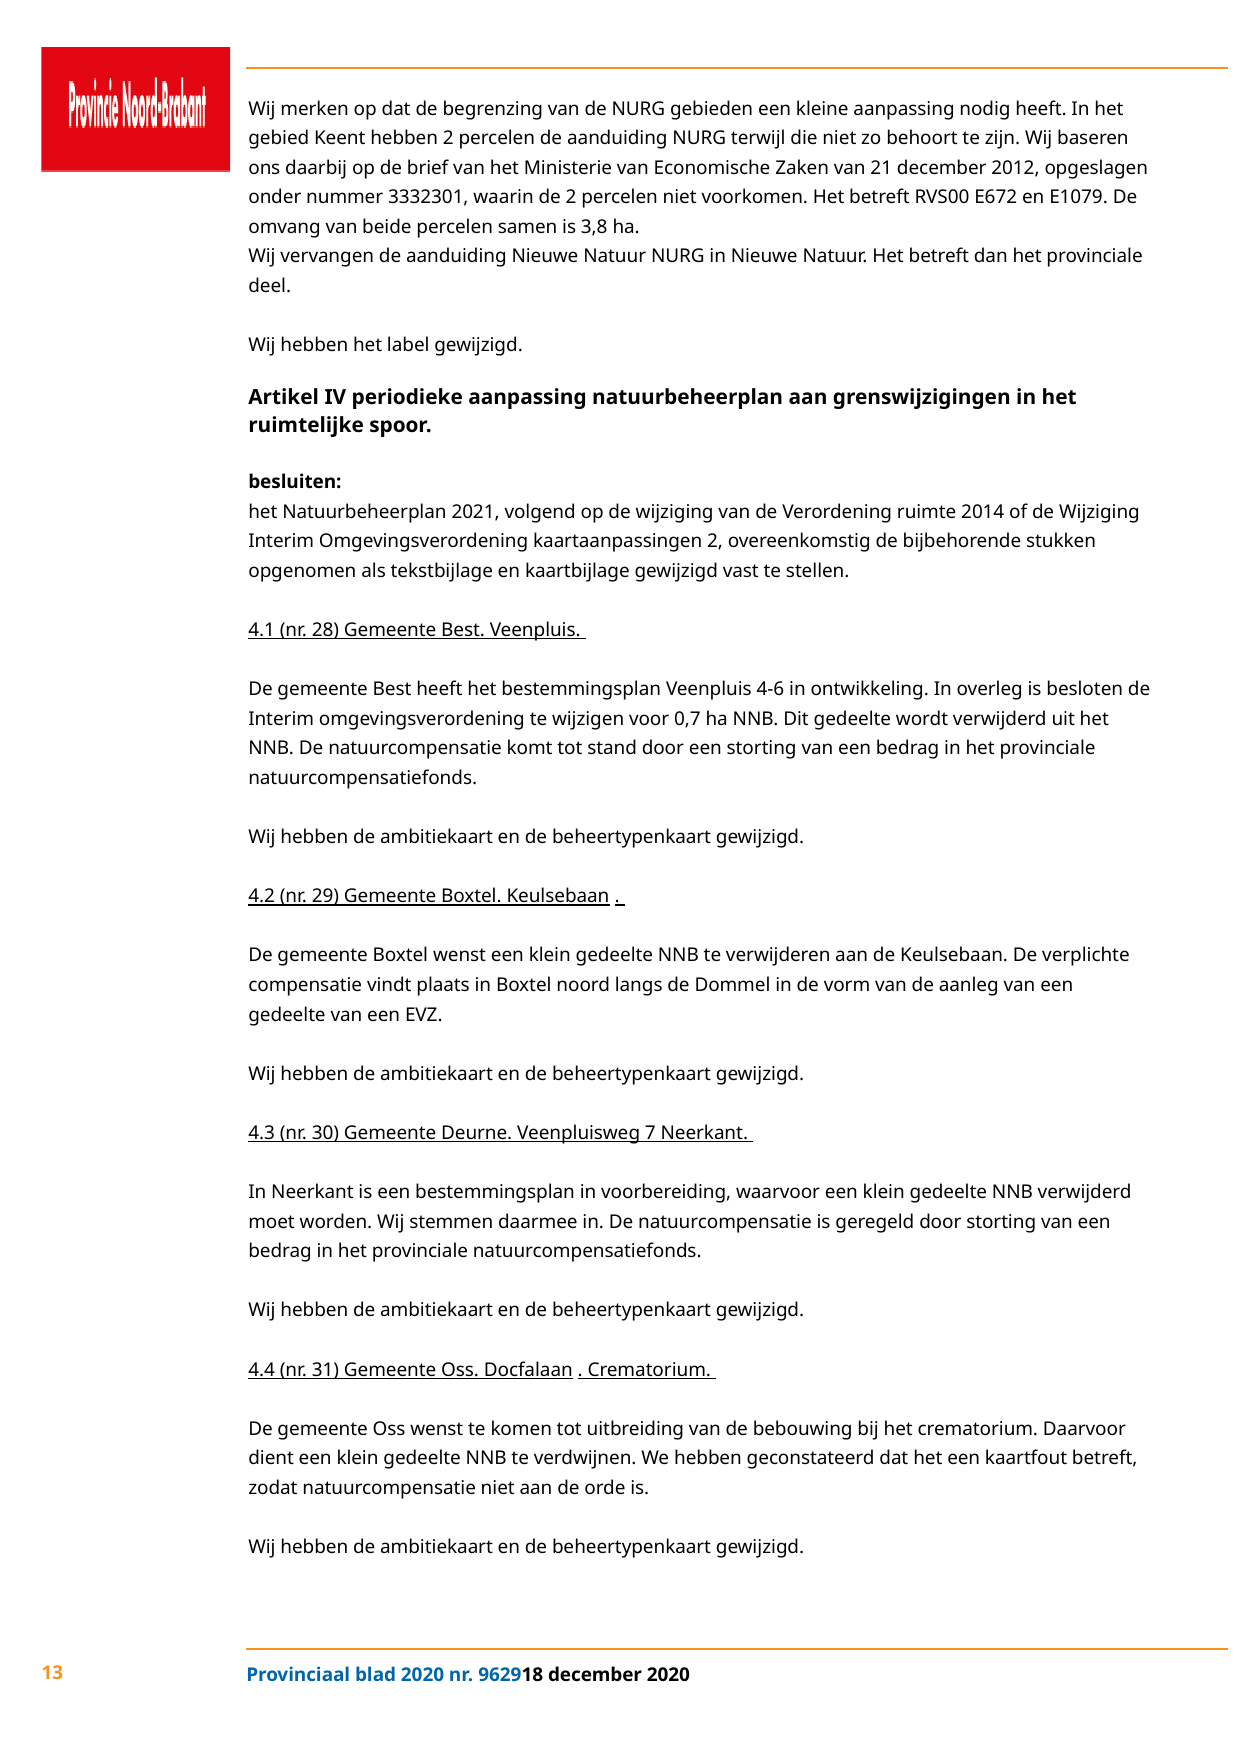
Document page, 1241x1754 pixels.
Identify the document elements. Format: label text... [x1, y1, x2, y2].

text Wij vervangen de aanduiding Nieuwe Natuur NURG in Nieuwe Natuur. Het betreft dan het provinciale deel. [248, 243, 1152, 298]
text Wij merken op dat de begrenzing van de NURG gebieden een kleine aanpassing nodig heeft. In het gebied Keent hebben 2 percelen de aanduiding NURG terwijl die niet zo behoort te zijn. Wij baseren ons daarbij op de brief van het Ministerie van Economische Zaken van 21 december 2012, opgeslagen onder nummer 3332301, waarin de 2 percelen niet voorkomen. Het betreft RVS00 E672 en E1079. De omvang van beide percelen samen is 3,8 ha. [248, 95, 1152, 239]
text In Neerkant is een bestemmingsplan in voorbereiding, waarvoor een klein gedeelte NNB verwijderd moet worden. Wij stemmen daarmee in. De natuurcompensatie is geregeld door storting van een bedrag in het provinciale natuurcompensatiefonds. [248, 1178, 1152, 1263]
text Wij hebben de ambitiekaart en de beheertypenkaart gewijzigd. [248, 1297, 1152, 1322]
text Wij hebben de ambitiekaart en de beheertypenkaart gewijzigd. [248, 1060, 1152, 1086]
text 4.4 (nr. 31) Gemeente Oss. Docfalaan . Crematorium. [248, 1356, 1152, 1382]
text 4.3 (nr. 30) Gemeente Deurne. Veenpluisweg 7 Neerkant. [248, 1119, 1152, 1145]
text Artikel IV periodieke aanpassing natuurbeheerplan aan grenswijzigingen in het ruimtelijke spoor. [248, 382, 1152, 439]
text besluiten: [248, 468, 1152, 494]
text 4.2 (nr. 29) Gemeente Boxtel. Keulsebaan . [248, 882, 1152, 908]
picture [41, 47, 231, 172]
text 4.1 (nr. 28) Gemeente Best. Veenpluis. [248, 616, 1152, 642]
text Wij hebben het label gewijzigd. [248, 331, 1152, 357]
text De gemeente Boxtel wenst een klein gedeelte NNB te verwijderen aan de Keulsebaan. De verplichte compensatie vindt plaats in Boxtel noord langs de Dommel in de vorm van de aanleg van een gedeelte van een EVZ. [248, 942, 1152, 1027]
text Wij hebben de ambitiekaart en de beheertypenkaart gewijzigd. [248, 823, 1152, 849]
text Wij hebben de ambitiekaart en de beheertypenkaart gewijzigd. [248, 1533, 1152, 1559]
text De gemeente Oss wenst te komen tot uitbreiding van de bebouwing bij het crematorium. Daarvoor dient een klein gedeelte NNB te verdwijnen. We hebben geconstateerd dat het een kaartfout betreft, zodat natuurcompensatie niet aan de orde is. [248, 1415, 1152, 1500]
text De gemeente Best heeft het bestemmingsplan Veenpluis 4-6 in ontwikkeling. In overleg is besloten de Interim omgevingsverordening te wijzigen voor 0,7 ha NNB. Dit gedeelte wordt verwijderd uit het NNB. De natuurcompensatie komt tot stand door een storting van een bedrag in het provinciale natuurcompensatiefonds. [248, 675, 1152, 790]
text het Natuurbeheerplan 2021, volgend op de wijziging van de Verordening ruimte 2014 of de Wijziging Interim Omgevingsverordening kaartaanpassingen 2, overeenkomstig de bijbehorende stukken opgenomen als tekstbijlage en kaartbijlage gewijzigd vast te stellen. [248, 498, 1152, 583]
